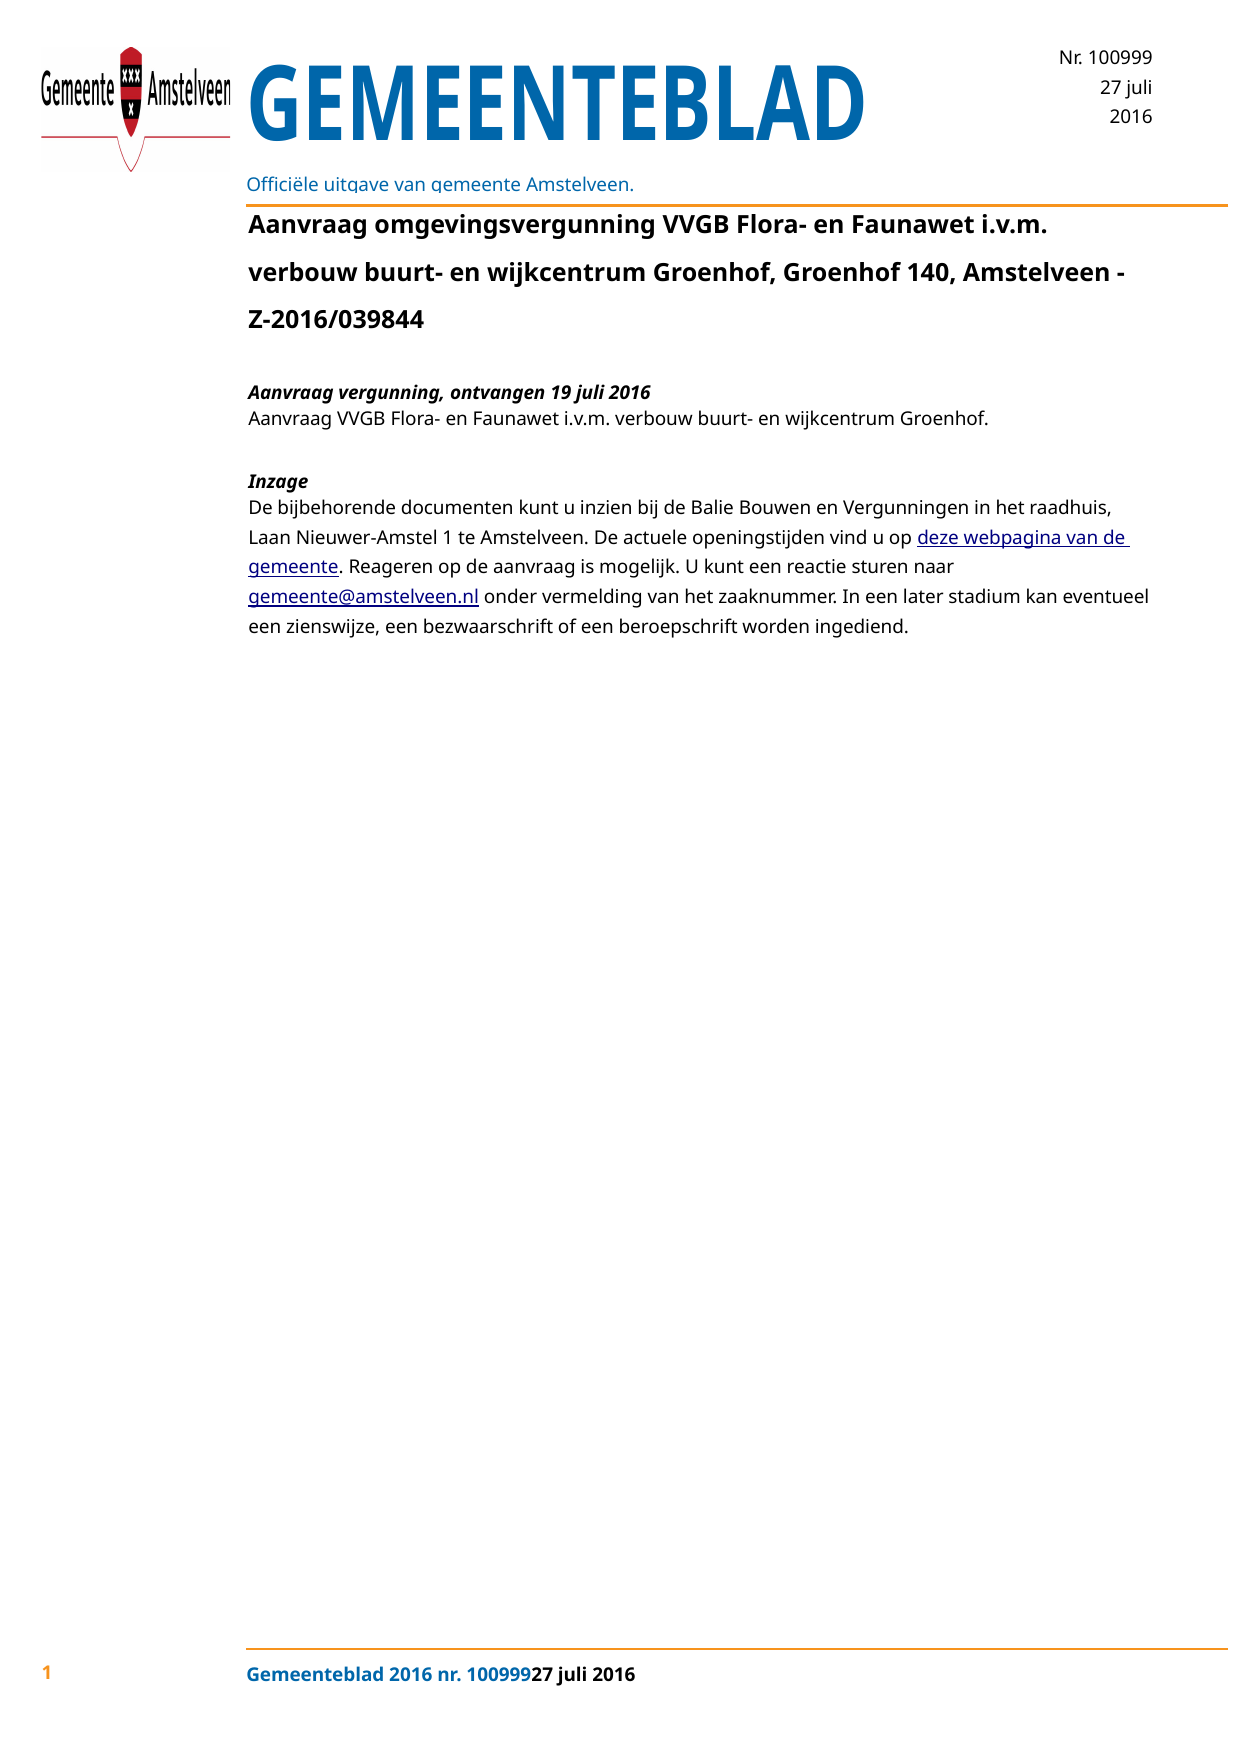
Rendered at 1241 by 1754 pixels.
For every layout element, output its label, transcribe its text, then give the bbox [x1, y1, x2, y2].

text Aanvraag vergunning, ontvangen 19 juli 2016 [248, 379, 1152, 405]
picture [41, 47, 231, 172]
text Aanvraag omgevingsvergunning VVGB Flora- en Faunawet i.v.m. verbouw buurt- en wijkcentrum Groenhof, Groenhof 140, Amstelveen - Z-2016/039844 [248, 207, 1152, 336]
text Inzage [248, 469, 1152, 494]
text De bijbehorende documenten kunt u inzien bij de Balie Bouwen en Vergunningen in het raadhuis, Laan Nieuwer-Amstel 1 te Amstelveen. De actuele openingstijden vind u op deze webpagina van de gemeente. Reageren op de aanvraag is mogelijk. U kunt een reactie sturen naar gemeente@amstelveen.nl onder vermelding van het zaaknummer. In een later stadium kan eventueel een zienswijze, een bezwaarschrift of een beroepschrift worden ingediend. [248, 494, 1152, 638]
text Aanvraag VVGB Flora- en Faunawet i.v.m. verbouw buurt- en wijkcentrum Groenhof. [248, 405, 1152, 431]
